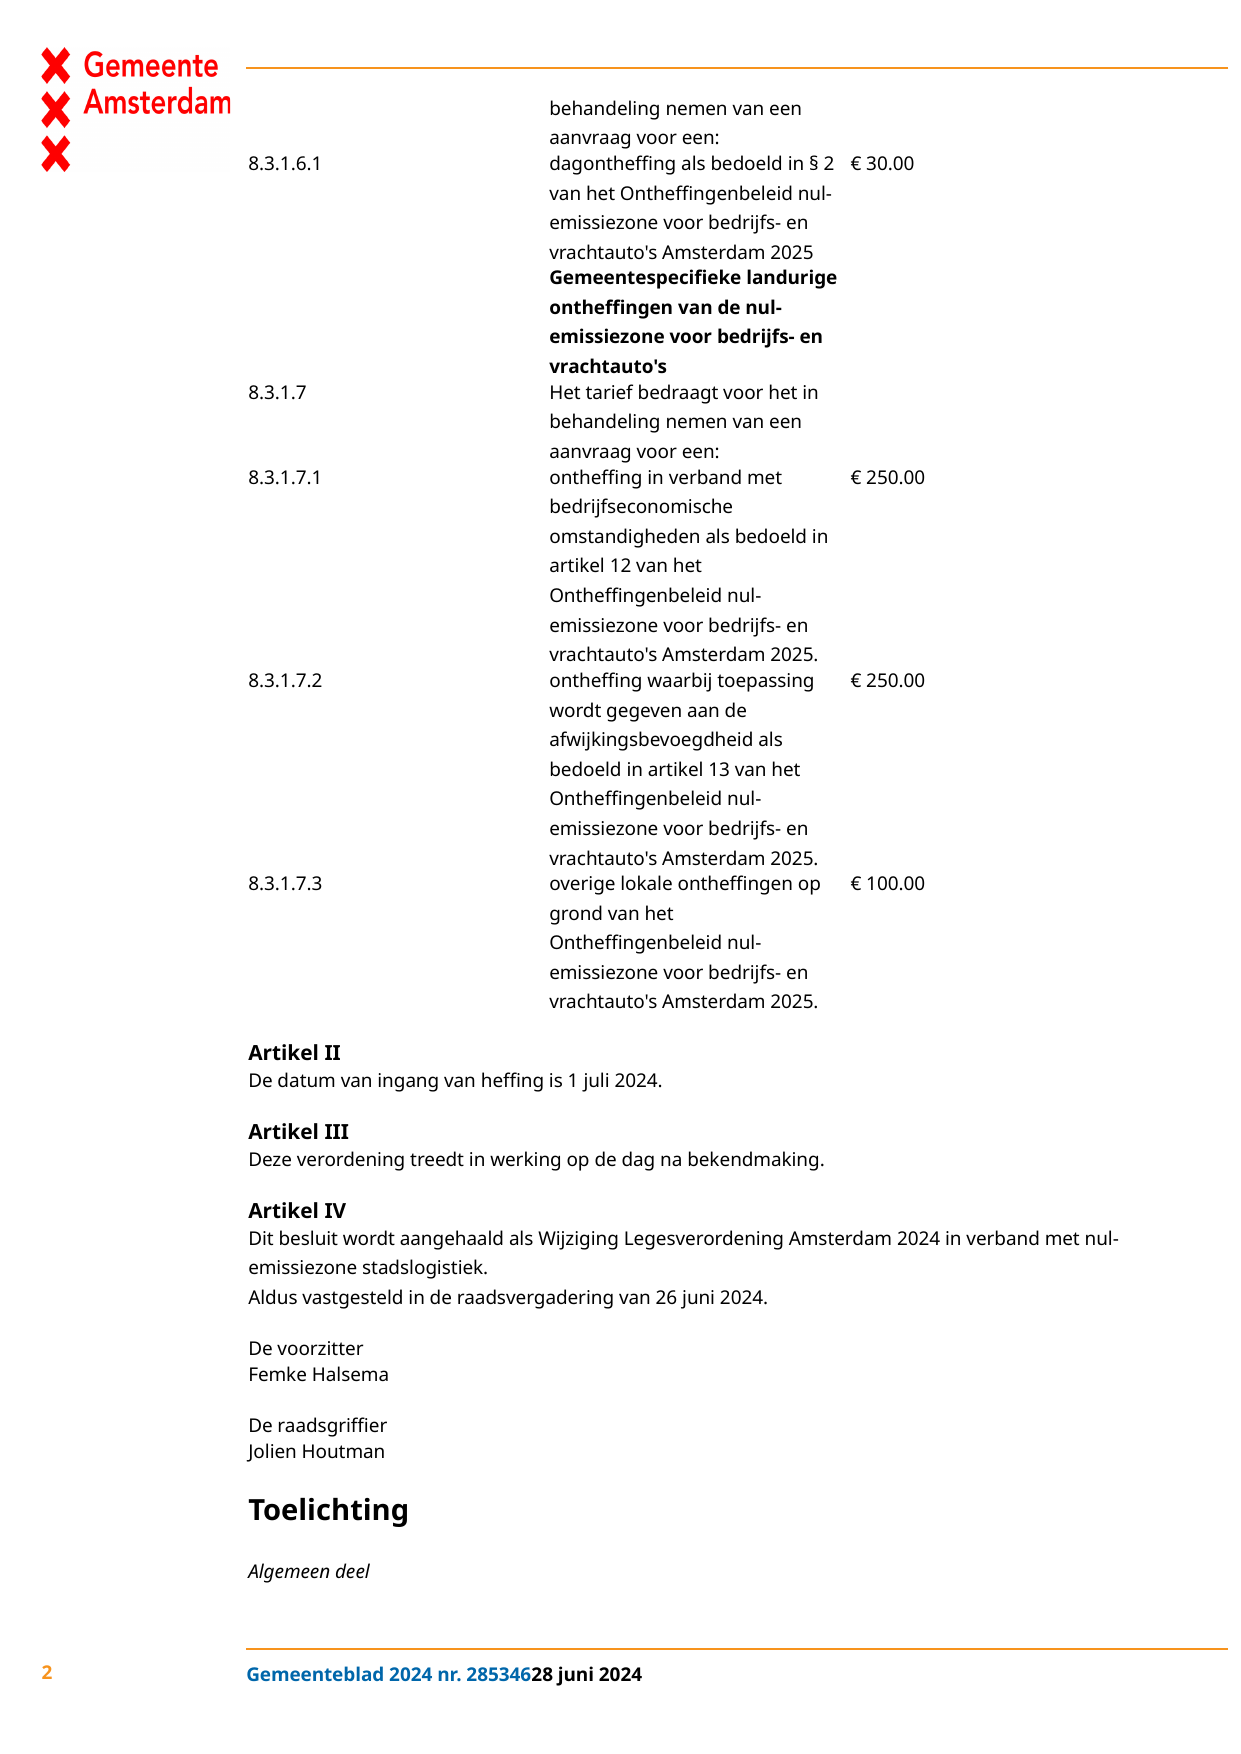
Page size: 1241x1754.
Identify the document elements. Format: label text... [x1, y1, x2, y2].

text Aldus vastgesteld in de raadsvergadering van 26 juni 2024. [248, 1284, 1152, 1309]
table_cell [248, 95, 549, 150]
table_cell € 100.00 [850, 870, 1152, 1014]
table_cell € 30.00 [850, 150, 1152, 264]
table_cell Gemeentespecifieke landurige ontheffingen van de nul-emissiezone voor bedrijfs- en vrachtauto's [549, 265, 850, 379]
table_cell 8.3.1.6.1 [248, 150, 549, 264]
table_cell 8.3.1.7 [248, 379, 549, 464]
text Algemeen deel [248, 1558, 1152, 1584]
text Jolien Houtman [248, 1438, 1152, 1464]
text Femke Halsema [248, 1361, 1152, 1387]
table_cell dagontheffing als bedoeld in § 2 van het Ontheffingenbeleid nul-emissiezone voor bedrijfs- en vrachtauto's Amsterdam 2025 [549, 150, 850, 264]
text Dit besluit wordt aangehaald als Wijziging Legesverordening Amsterdam 2024 in verband met nul-emissiezone stadslogistiek. [248, 1225, 1152, 1280]
text Artikel II [248, 1038, 1152, 1067]
table_cell € 250.00 [850, 667, 1152, 870]
table_cell 8.3.1.7.2 [248, 667, 549, 870]
table_cell 8.3.1.7.3 [248, 870, 549, 1014]
text De voorzitter [248, 1335, 1152, 1361]
table_cell ontheffing in verband met bedrijfseconomische omstandigheden als bedoeld in artikel 12 van het Ontheffingenbeleid nul-emissiezone voor bedrijfs- en vrachtauto's Amsterdam 2025. [549, 464, 850, 667]
table_cell Het tarief bedraagt voor het in behandeling nemen van een aanvraag voor een: [549, 379, 850, 464]
text Toelichting [248, 1490, 1152, 1529]
text De raadsgriffier [248, 1412, 1152, 1438]
table_cell [850, 265, 1152, 379]
text De datum van ingang van heffing is 1 juli 2024. [248, 1067, 1152, 1093]
table_cell [248, 265, 549, 379]
text Deze verordening treedt in werking op de dag na bekendmaking. [248, 1146, 1152, 1172]
table_cell ontheffing waarbij toepassing wordt gegeven aan de afwijkingsbevoegdheid als bedoeld in artikel 13 van het Ontheffingenbeleid nul-emissiezone voor bedrijfs- en vrachtauto's Amsterdam 2025. [549, 667, 850, 870]
table_cell [850, 379, 1152, 464]
table_cell behandeling nemen van een aanvraag voor een: [549, 95, 850, 150]
text Artikel III [248, 1117, 1152, 1146]
table_cell € 250.00 [850, 464, 1152, 667]
picture [41, 47, 231, 172]
table_cell overige lokale ontheffingen op grond van het Ontheffingenbeleid nul-emissiezone voor bedrijfs- en vrachtauto's Amsterdam 2025. [549, 870, 850, 1014]
text Artikel IV [248, 1196, 1152, 1225]
table_cell 8.3.1.7.1 [248, 464, 549, 667]
table_cell [850, 95, 1152, 150]
